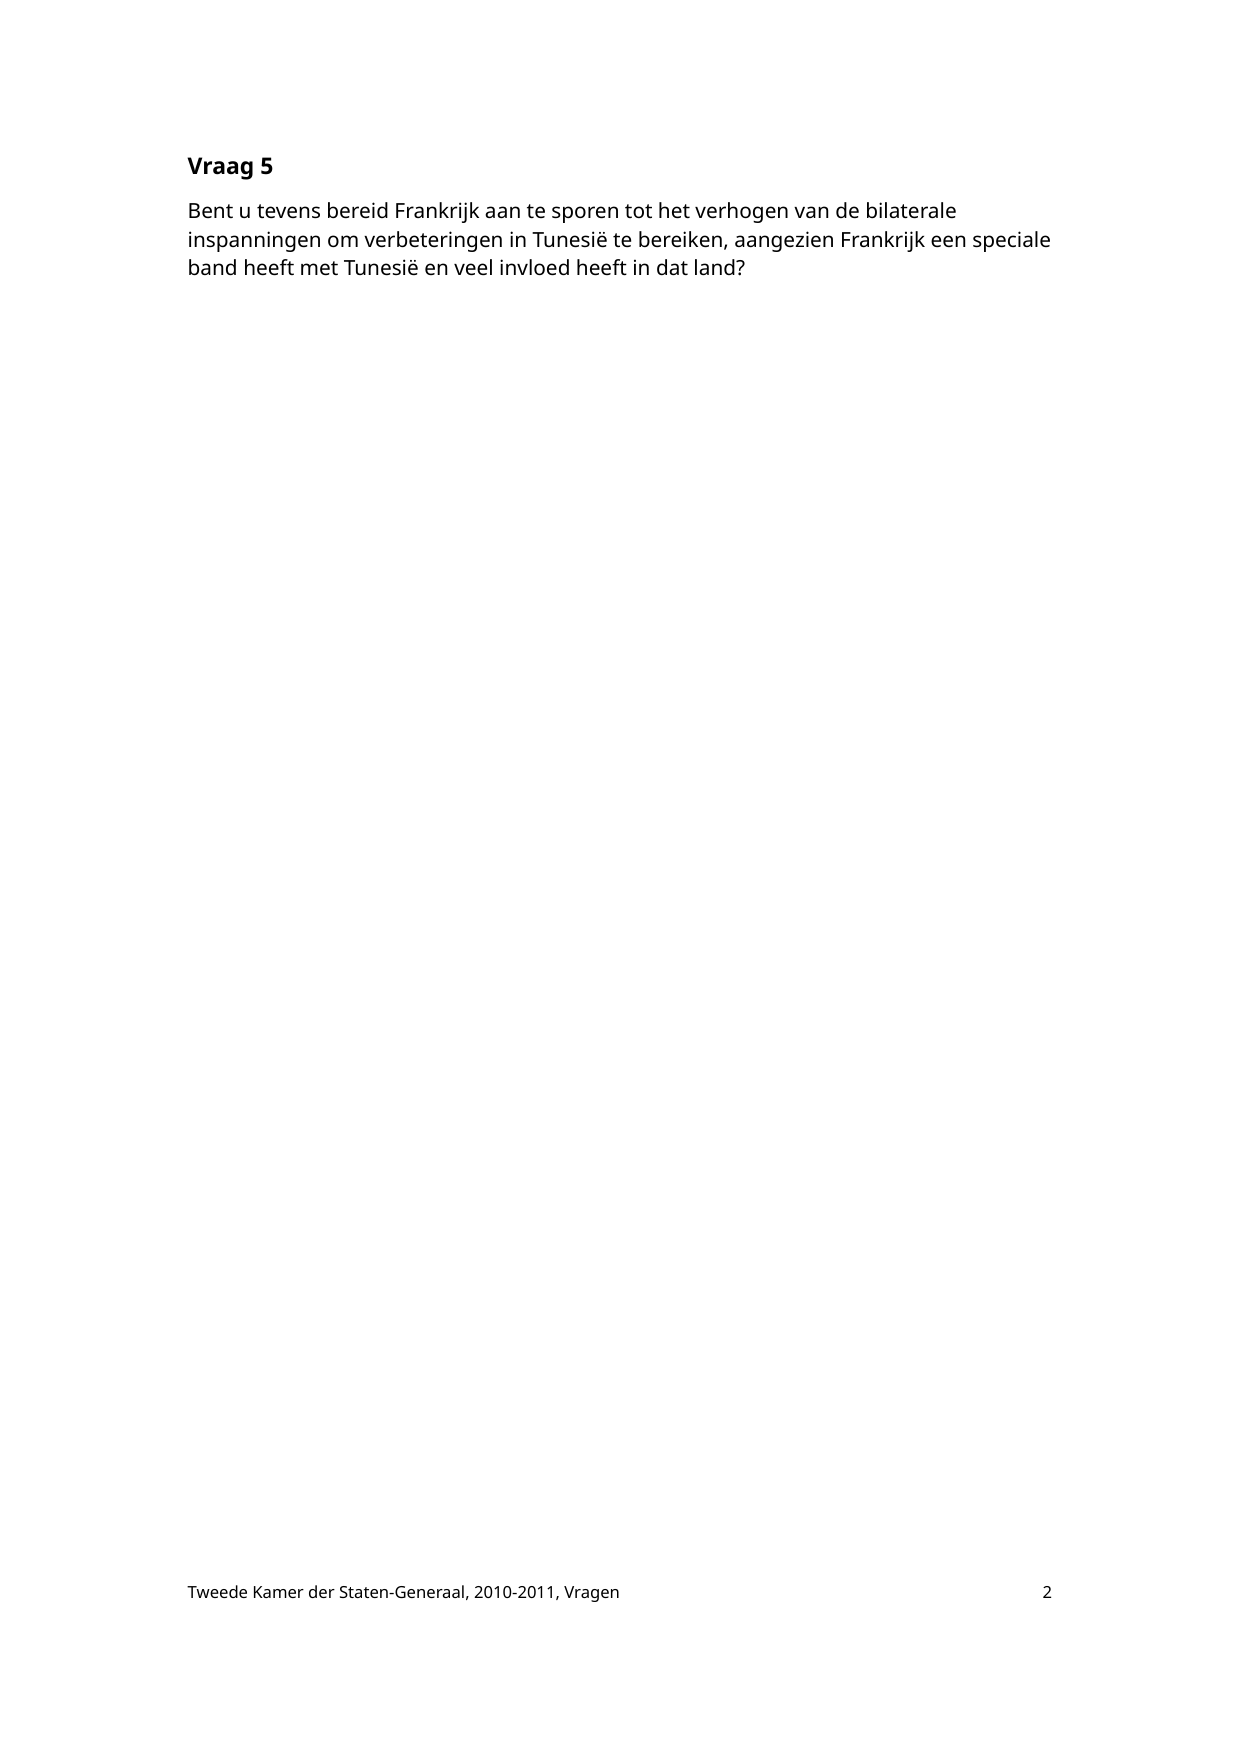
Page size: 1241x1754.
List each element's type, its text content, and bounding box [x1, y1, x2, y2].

subtitle Vraag 5 [187, 150, 1053, 181]
text Bent u tevens bereid Frankrijk aan te sporen tot het verhogen van de bilaterale inspanningen om verbeteringen in Tunesië te bereiken, aangezien Frankrijk een speciale band heeft met Tunesië en veel invloed heeft in dat land? [187, 196, 1053, 282]
